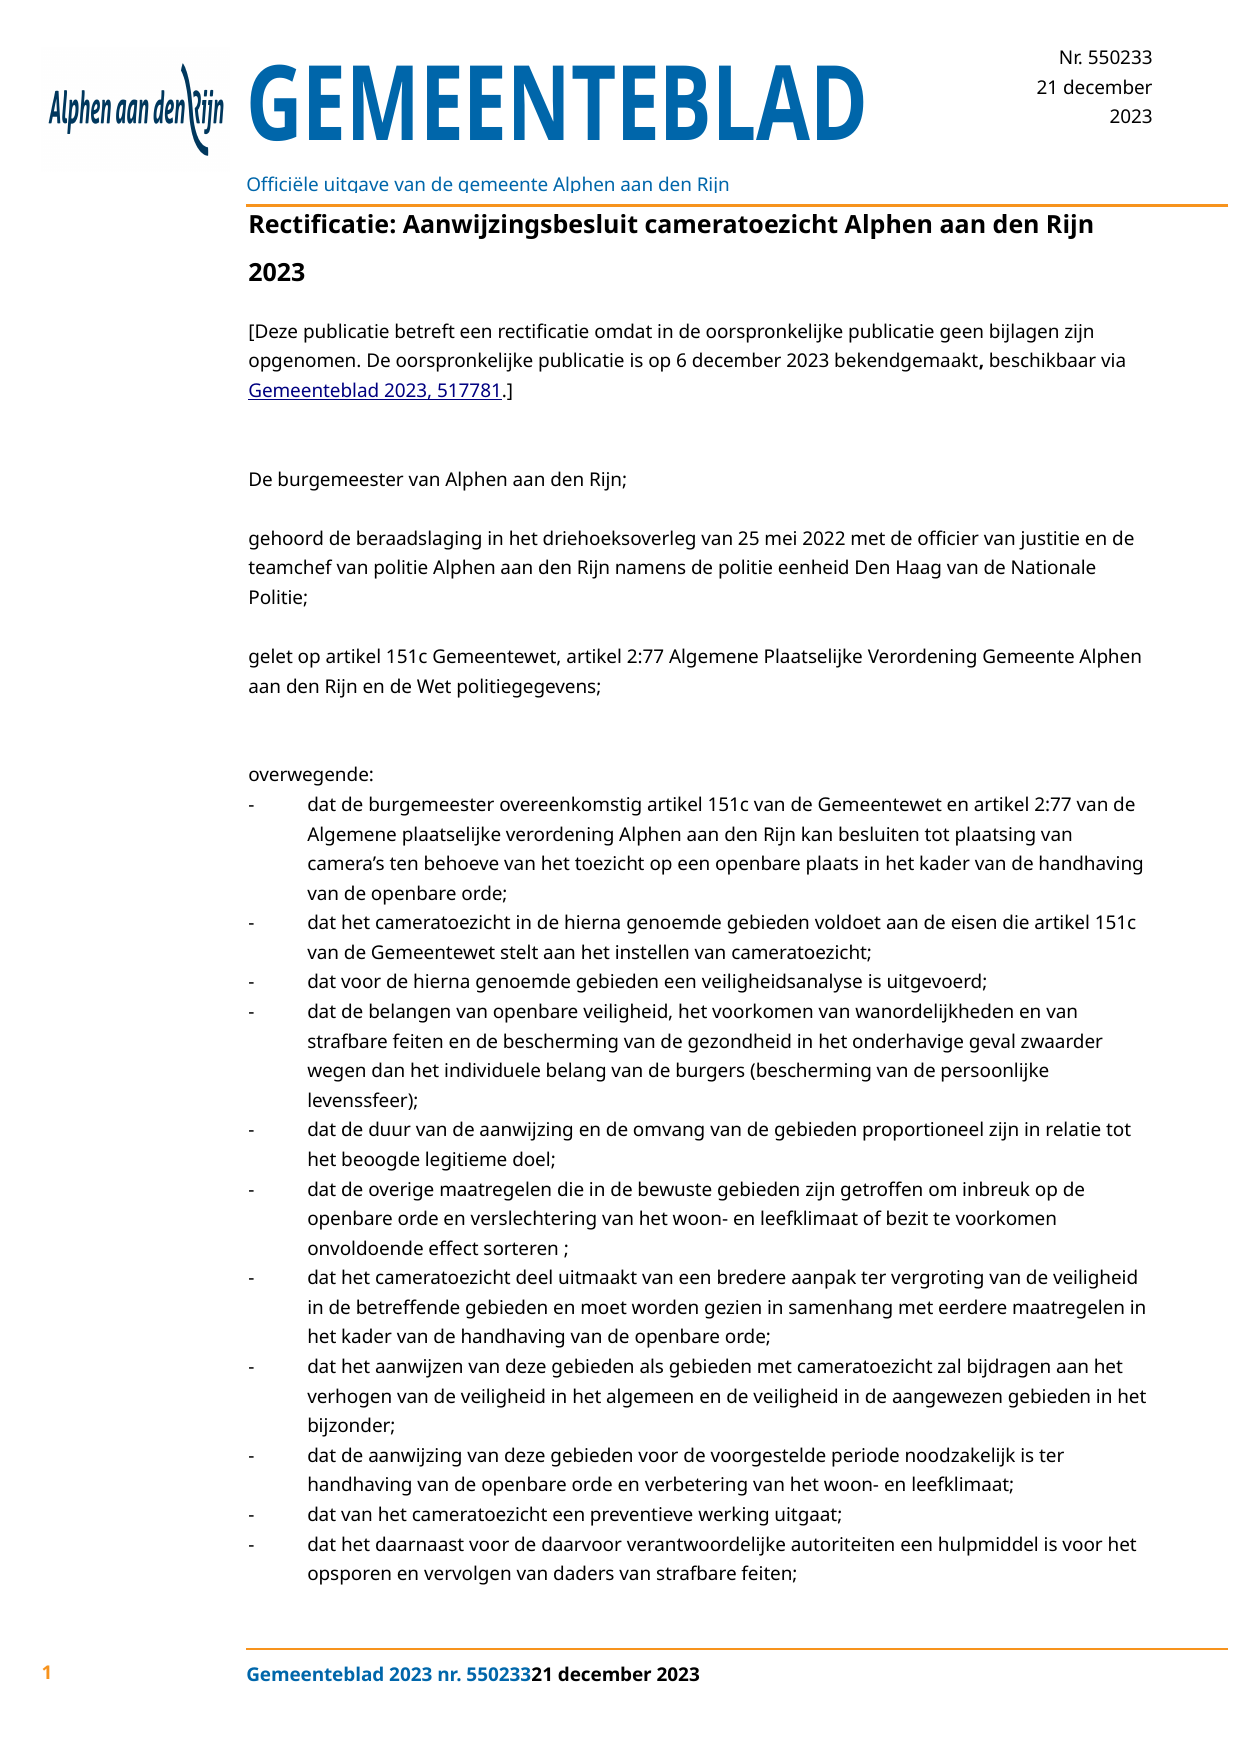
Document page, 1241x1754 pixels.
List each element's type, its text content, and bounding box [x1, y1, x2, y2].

picture [41, 47, 231, 172]
list dat het cameratoezicht deel uitmaakt van een bredere aanpak ter vergroting van de veiligheid in de betreffende gebieden en moet worden gezien in samenhang met eerdere maatregelen in het kader van de handhaving van de openbare orde; [248, 1264, 1152, 1349]
text gehoord de beraadslaging in het driehoeksoverleg van 25 mei 2022 met de officier van justitie en de teamchef van politie Alphen aan den Rijn namens de politie eenheid Den Haag van de Nationale Politie; [248, 525, 1152, 610]
list dat voor de hierna genoemde gebieden een veiligheidsanalyse is uitgevoerd; [248, 969, 1152, 994]
list dat het cameratoezicht in de hierna genoemde gebieden voldoet aan de eisen die artikel 151c van de Gemeentewet stelt aan het instellen van cameratoezicht; [248, 909, 1152, 965]
list dat de aanwijzing van deze gebieden voor de voorgestelde periode noodzakelijk is ter handhaving van de openbare orde en verbetering van het woon- en leefklimaat; [248, 1442, 1152, 1497]
text Rectificatie: Aanwijzingsbesluit cameratoezicht Alphen aan den Rijn 2023 [248, 207, 1152, 288]
list dat de duur van de aanwijzing en de omvang van de gebieden proportioneel zijn in relatie tot het beoogde legitieme doel; [248, 1117, 1152, 1172]
text overwegende: [248, 762, 1152, 787]
list dat het aanwijzen van deze gebieden als gebieden met cameratoezicht zal bijdragen aan het verhogen van de veiligheid in het algemeen en de veiligheid in de aangewezen gebieden in het bijzonder; [248, 1353, 1152, 1438]
list dat de overige maatregelen die in de bewuste gebieden zijn getroffen om inbreuk op de openbare orde en verslechtering van het woon- en leefklimaat of bezit te voorkomen onvoldoende effect sorteren ; [248, 1176, 1152, 1261]
list dat het daarnaast voor de daarvoor verantwoordelijke autoriteiten een hulpmiddel is voor het opsporen en vervolgen van daders van strafbare feiten; [248, 1531, 1152, 1586]
list dat de belangen van openbare veiligheid, het voorkomen van wanordelijkheden en van strafbare feiten en de bescherming van de gezondheid in het onderhavige geval zwaarder wegen dan het individuele belang van de burgers (bescherming van de persoonlijke levenssfeer); [248, 998, 1152, 1113]
list dat van het cameratoezicht een preventieve werking uitgaat; [248, 1501, 1152, 1527]
list dat de burgemeester overeenkomstig artikel 151c van de Gemeentewet en artikel 2:77 van de Algemene plaatselijke verordening Alphen aan den Rijn kan besluiten tot plaatsing van camera’s ten behoeve van het toezicht op een openbare plaats in het kader van de handhaving van de openbare orde; [248, 791, 1152, 906]
text De burgemeester van Alphen aan den Rijn; [248, 466, 1152, 492]
text [Deze publicatie betreft een rectificatie omdat in de oorspronkelijke publicatie geen bijlagen zijn opgenomen. De oorspronkelijke publicatie is op 6 december 2023 bekendgemaakt, beschikbaar via Gemeenteblad 2023, 517781.] [248, 318, 1152, 403]
text gelet op artikel 151c Gemeentewet, artikel 2:77 Algemene Plaatselijke Verordening Gemeente Alphen aan den Rijn en de Wet politiegegevens; [248, 643, 1152, 699]
